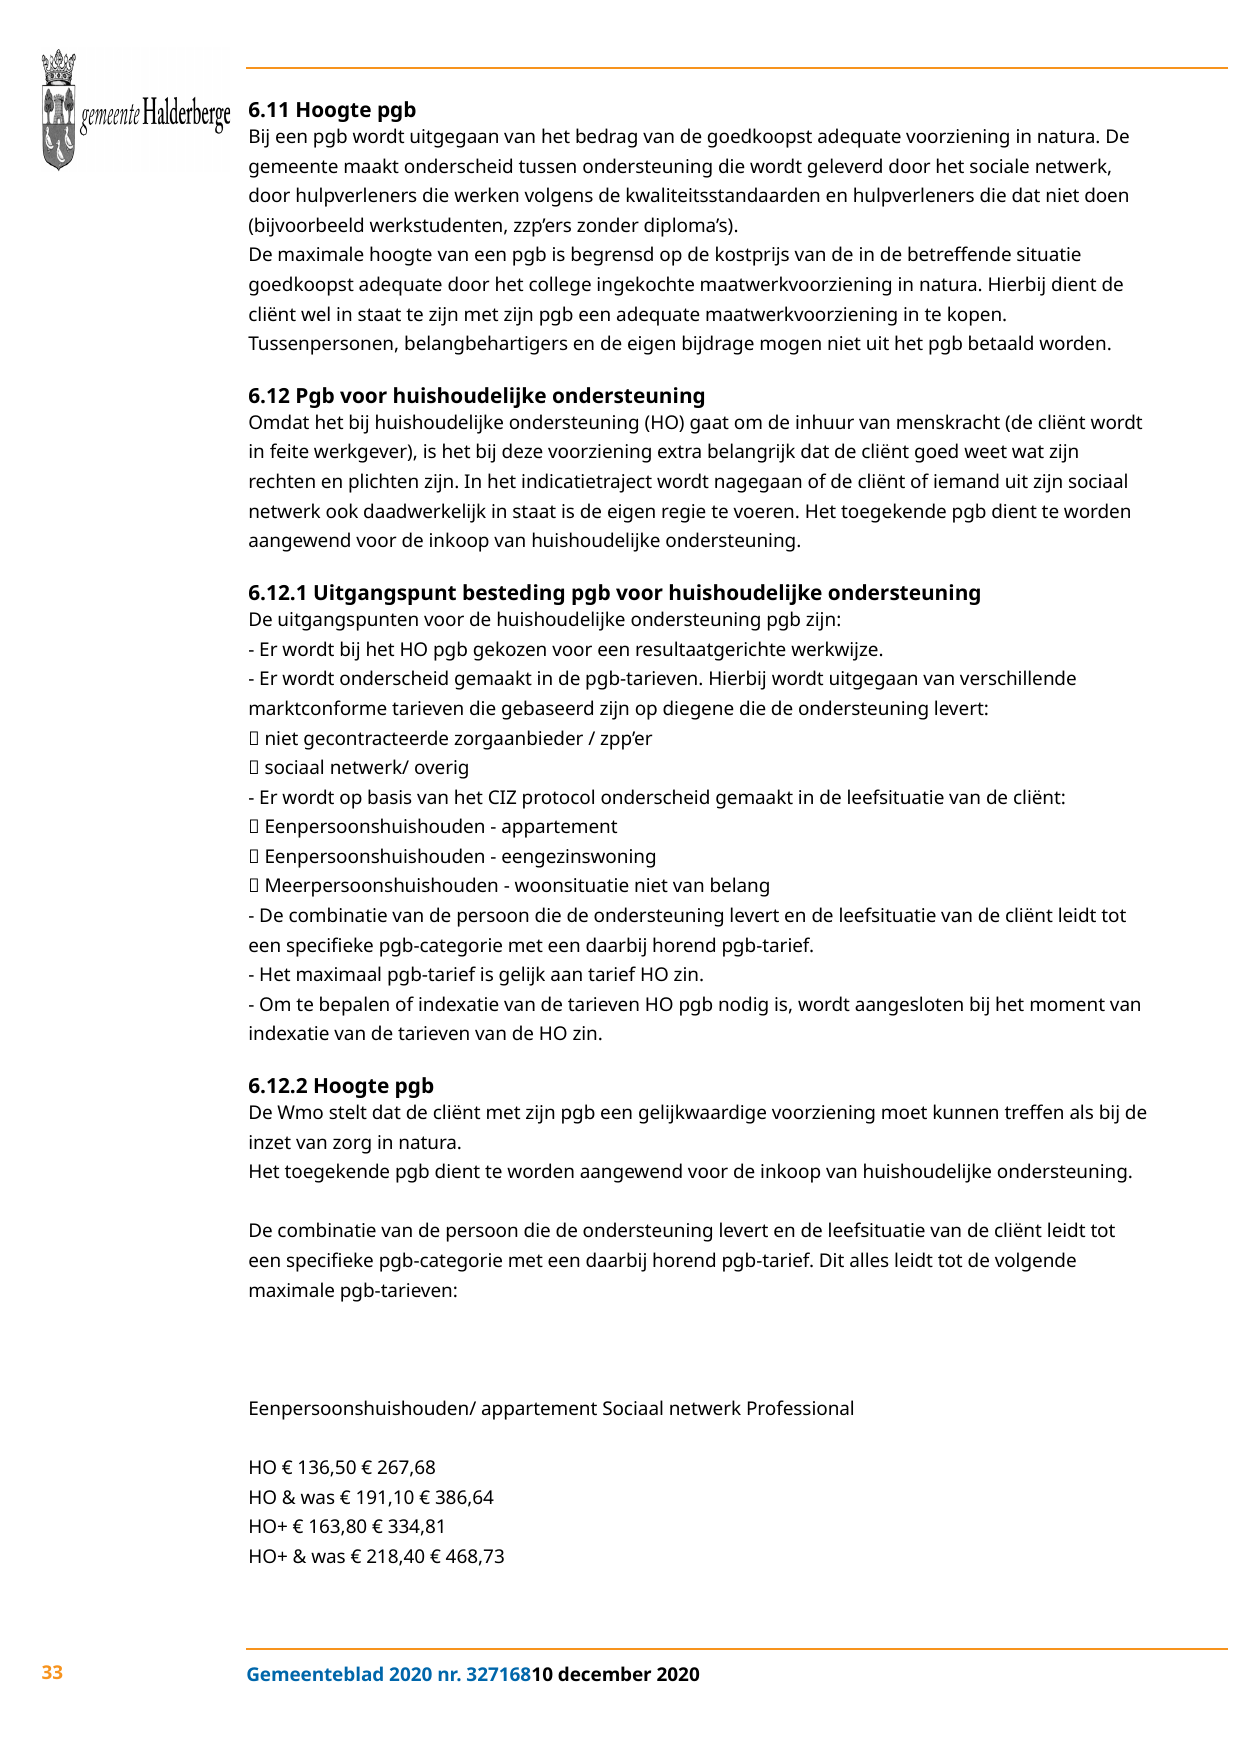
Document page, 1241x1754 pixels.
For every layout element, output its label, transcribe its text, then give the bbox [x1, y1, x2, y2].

text De uitgangspunten voor de huishoudelijke ondersteuning pgb zijn: [248, 606, 1152, 632]
text  niet gecontracteerde zorgaanbieder / zpp’er [248, 725, 1152, 750]
text 6.11 Hoogte pgb [248, 95, 1152, 123]
text Het toegekende pgb dient te worden aangewend voor de inkoop van huishoudelijke ondersteuning. [248, 1158, 1152, 1184]
text HO+ € 163,80 € 334,81 [248, 1513, 1152, 1539]
text - Om te bepalen of indexatie van de tarieven HO pgb nodig is, wordt aangesloten bij het moment van indexatie van de tarieven van de HO zin. [248, 991, 1152, 1046]
text - De combinatie van de persoon die de ondersteuning levert en de leefsituatie van de cliënt leidt tot een specifieke pgb-categorie met een daarbij horend pgb-tarief. [248, 902, 1152, 957]
text Eenpersoonshuishouden/ appartement Sociaal netwerk Professional [248, 1395, 1152, 1421]
text 6.12 Pgb voor huishoudelijke ondersteuning [248, 381, 1152, 409]
text De combinatie van de persoon die de ondersteuning levert en de leefsituatie van de cliënt leidt tot een specifieke pgb-categorie met een daarbij horend pgb-tarief. Dit alles leidt tot de volgende maximale pgb-tarieven: [248, 1218, 1152, 1303]
text Tussenpersonen, belangbehartigers en de eigen bijdrage mogen niet uit het pgb betaald worden. [248, 330, 1152, 356]
text De maximale hoogte van een pgb is begrensd op de kostprijs van de in de betreffende situatie goedkoopst adequate door het college ingekochte maatwerkvoorziening in natura. Hierbij dient de cliënt wel in staat te zijn met zijn pgb een adequate maatwerkvoorziening in te kopen. [248, 242, 1152, 326]
text - Er wordt onderscheid gemaakt in de pgb-tarieven. Hierbij wordt uitgegaan van verschillende marktconforme tarieven die gebaseerd zijn op diegene die de ondersteuning levert: [248, 666, 1152, 721]
text HO+ & was € 218,40 € 468,73 [248, 1543, 1152, 1569]
text - Het maximaal pgb-tarief is gelijk aan tarief HO zin. [248, 961, 1152, 987]
text  Eenpersoonshuishouden - eengezinswoning [248, 843, 1152, 869]
text 6.12.1 Uitgangspunt besteding pgb voor huishoudelijke ondersteuning [248, 578, 1152, 606]
text - Er wordt bij het HO pgb gekozen voor een resultaatgerichte werkwijze. [248, 636, 1152, 662]
text Omdat het bij huishoudelijke ondersteuning (HO) gaat om de inhuur van menskracht (de cliënt wordt in feite werkgever), is het bij deze voorziening extra belangrijk dat de cliënt goed weet wat zijn rechten en plichten zijn. In het indicatietraject wordt nagegaan of de cliënt of iemand uit zijn sociaal netwerk ook daadwerkelijk in staat is de eigen regie te voeren. Het toegekende pgb dient te worden aangewend voor de inkoop van huishoudelijke ondersteuning. [248, 409, 1152, 553]
text HO € 136,50 € 267,68 [248, 1454, 1152, 1480]
text De Wmo stelt dat de cliënt met zijn pgb een gelijkwaardige voorziening moet kunnen treffen als bij de inzet van zorg in natura. [248, 1099, 1152, 1155]
picture [41, 47, 231, 172]
text HO & was € 191,10 € 386,64 [248, 1484, 1152, 1510]
text - Er wordt op basis van het CIZ protocol onderscheid gemaakt in de leefsituatie van de cliënt: [248, 784, 1152, 809]
text  sociaal netwerk/ overig [248, 754, 1152, 780]
text 6.12.2 Hoogte pgb [248, 1071, 1152, 1099]
text  Meerpersoonshuishouden - woonsituatie niet van belang [248, 873, 1152, 898]
text Bij een pgb wordt uitgegaan van het bedrag van de goedkoopst adequate voorziening in natura. De gemeente maakt onderscheid tussen ondersteuning die wordt geleverd door het sociale netwerk, door hulpverleners die werken volgens de kwaliteitsstandaarden en hulpverleners die dat niet doen (bijvoorbeeld werkstudenten, zzp’ers zonder diploma’s). [248, 123, 1152, 238]
text  Eenpersoonshuishouden - appartement [248, 813, 1152, 839]
